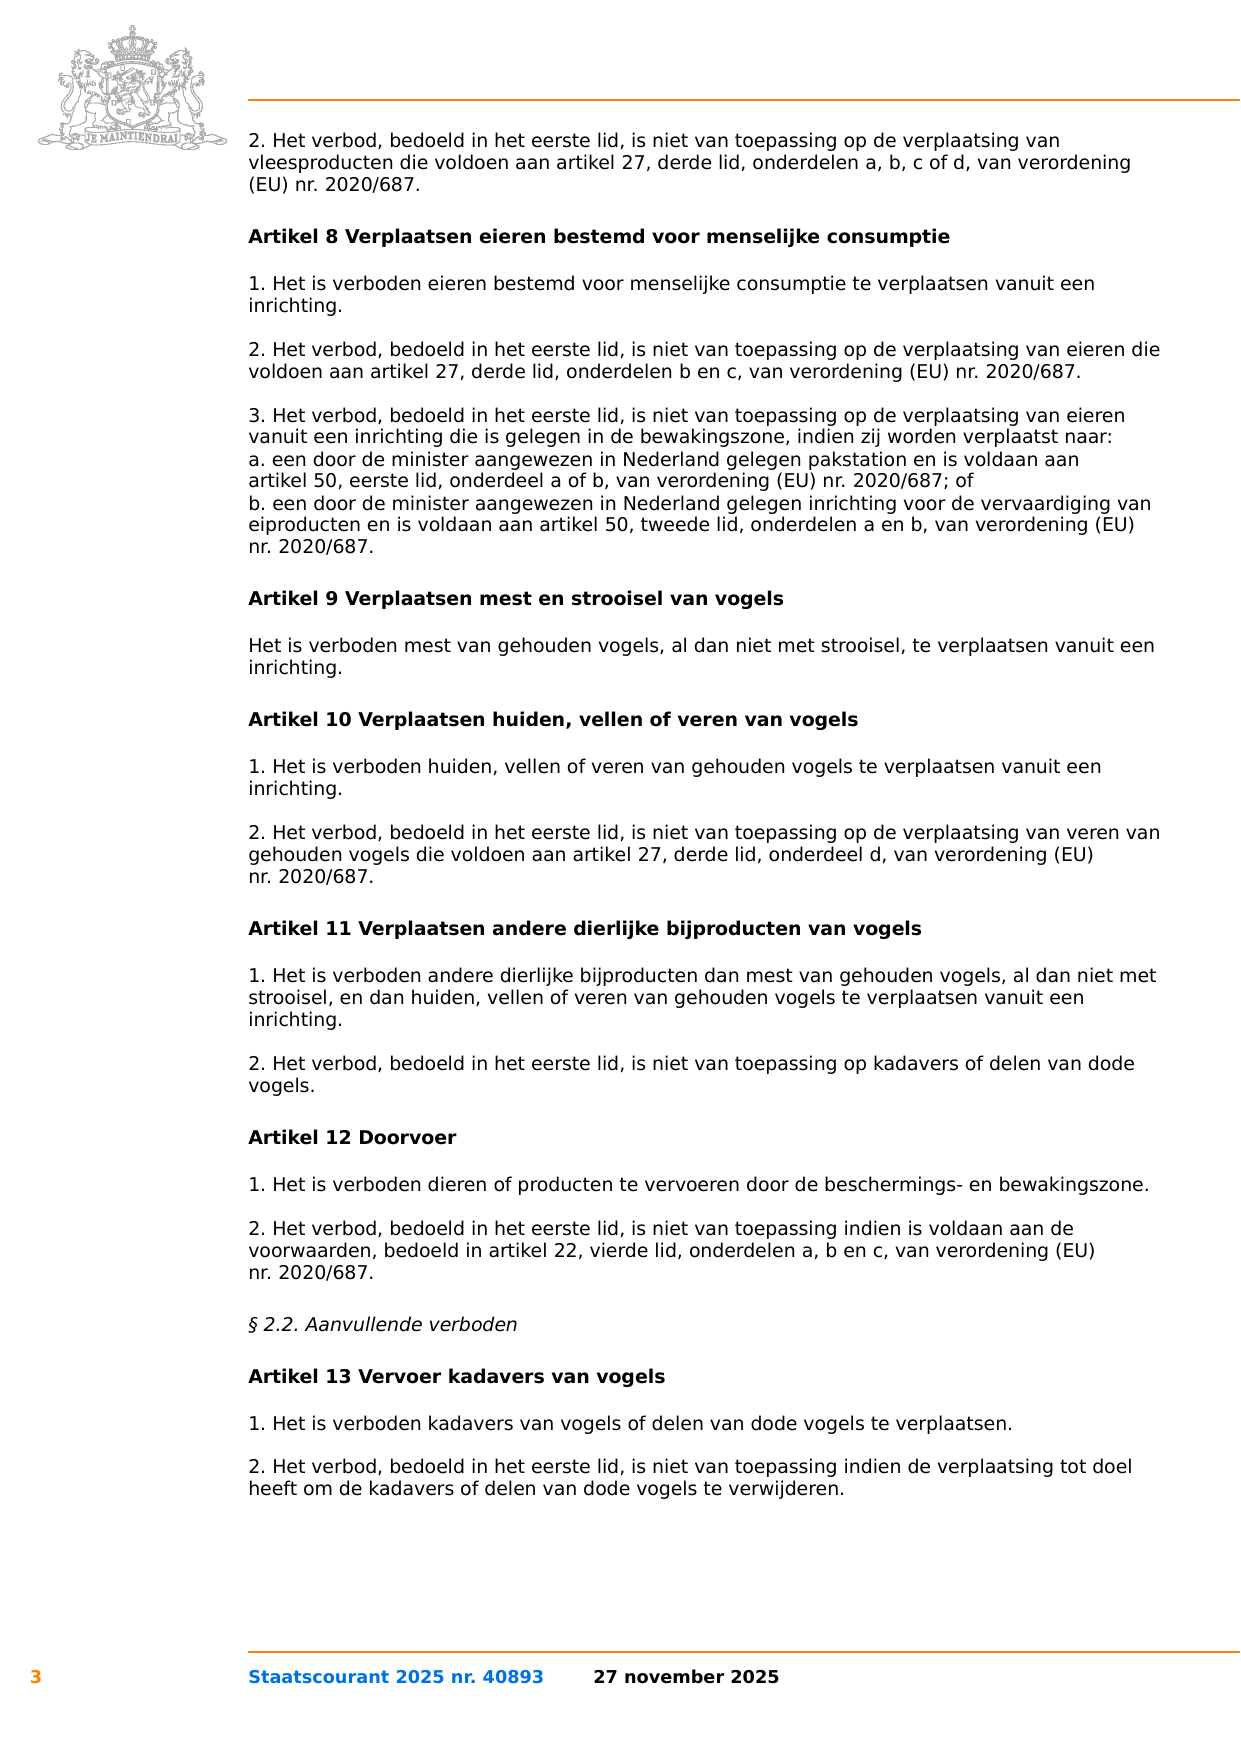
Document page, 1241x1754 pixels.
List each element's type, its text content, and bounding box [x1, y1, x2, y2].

text 2. Het verbod, bedoeld in het eerste lid, is niet van toepassing op de verplaatsing van eieren die voldoen aan artikel 27, derde lid, onderdelen b en c, van verordening (EU) nr. 2020/687. [248, 339, 1163, 383]
subtitle Artikel 10 Verplaatsen huiden, vellen of veren van vogels [248, 709, 1163, 731]
text 1. Het is verboden kadavers van vogels of delen van dode vogels te verplaatsen. [248, 1412, 1163, 1434]
text a. een door de minister aangewezen in Nederland gelegen pakstation en is voldaan aan artikel 50, eerste lid, onderdeel a of b, van verordening (EU) nr. 2020/687; of [248, 448, 1163, 492]
text 3. Het verbod, bedoeld in het eerste lid, is niet van toepassing op de verplaatsing van eieren vanuit een inrichting die is gelegen in de bewakingszone, indien zij worden verplaatst naar: [248, 404, 1163, 448]
subtitle Artikel 9 Verplaatsen mest en strooisel van vogels [248, 588, 1163, 610]
picture [38, 25, 227, 150]
text 2. Het verbod, bedoeld in het eerste lid, is niet van toepassing op kadavers of delen van dode vogels. [248, 1053, 1163, 1097]
text 2. Het verbod, bedoeld in het eerste lid, is niet van toepassing op de verplaatsing van veren van gehouden vogels die voldoen aan artikel 27, derde lid, onderdeel d, van verordening (EU) nr. 2020/687. [248, 822, 1163, 888]
text 1. Het is verboden eieren bestemd voor menselijke consumptie te verplaatsen vanuit een inrichting. [248, 273, 1163, 317]
text 2. Het verbod, bedoeld in het eerste lid, is niet van toepassing indien is voldaan aan de voorwaarden, bedoeld in artikel 22, vierde lid, onderdelen a, b en c, van verordening (EU) nr. 2020/687. [248, 1218, 1163, 1283]
text 2. Het verbod, bedoeld in het eerste lid, is niet van toepassing indien de verplaatsing tot doel heeft om de kadavers of delen van dode vogels te verwijderen. [248, 1456, 1163, 1500]
text 2. Het verbod, bedoeld in het eerste lid, is niet van toepassing op de verplaatsing van vleesproducten die voldoen aan artikel 27, derde lid, onderdelen a, b, c of d, van verordening (EU) nr. 2020/687. [248, 130, 1163, 196]
text 1. Het is verboden dieren of producten te vervoeren door de beschermings- en bewakingszone. [248, 1174, 1163, 1196]
text 1. Het is verboden huiden, vellen of veren van gehouden vogels te verplaatsen vanuit een inrichting. [248, 756, 1163, 800]
subtitle Artikel 13 Vervoer kadavers van vogels [248, 1366, 1163, 1387]
subtitle Artikel 11 Verplaatsen andere dierlijke bijproducten van vogels [248, 918, 1163, 940]
subtitle Artikel 12 Doorvoer [248, 1127, 1163, 1149]
subtitle Artikel 8 Verplaatsen eieren bestemd voor menselijke consumptie [248, 226, 1163, 248]
text Het is verboden mest van gehouden vogels, al dan niet met strooisel, te verplaatsen vanuit een inrichting. [248, 635, 1163, 679]
text 1. Het is verboden andere dierlijke bijproducten dan mest van gehouden vogels, al dan niet met strooisel, en dan huiden, vellen of veren van gehouden vogels te verplaatsen vanuit een inrichting. [248, 965, 1163, 1031]
subtitle § 2.2. Aanvullende verboden [248, 1313, 1163, 1336]
text b. een door de minister aangewezen in Nederland gelegen inrichting voor de vervaardiging van eiproducten en is voldaan aan artikel 50, tweede lid, onderdelen a en b, van verordening (EU) nr. 2020/687. [248, 492, 1163, 558]
